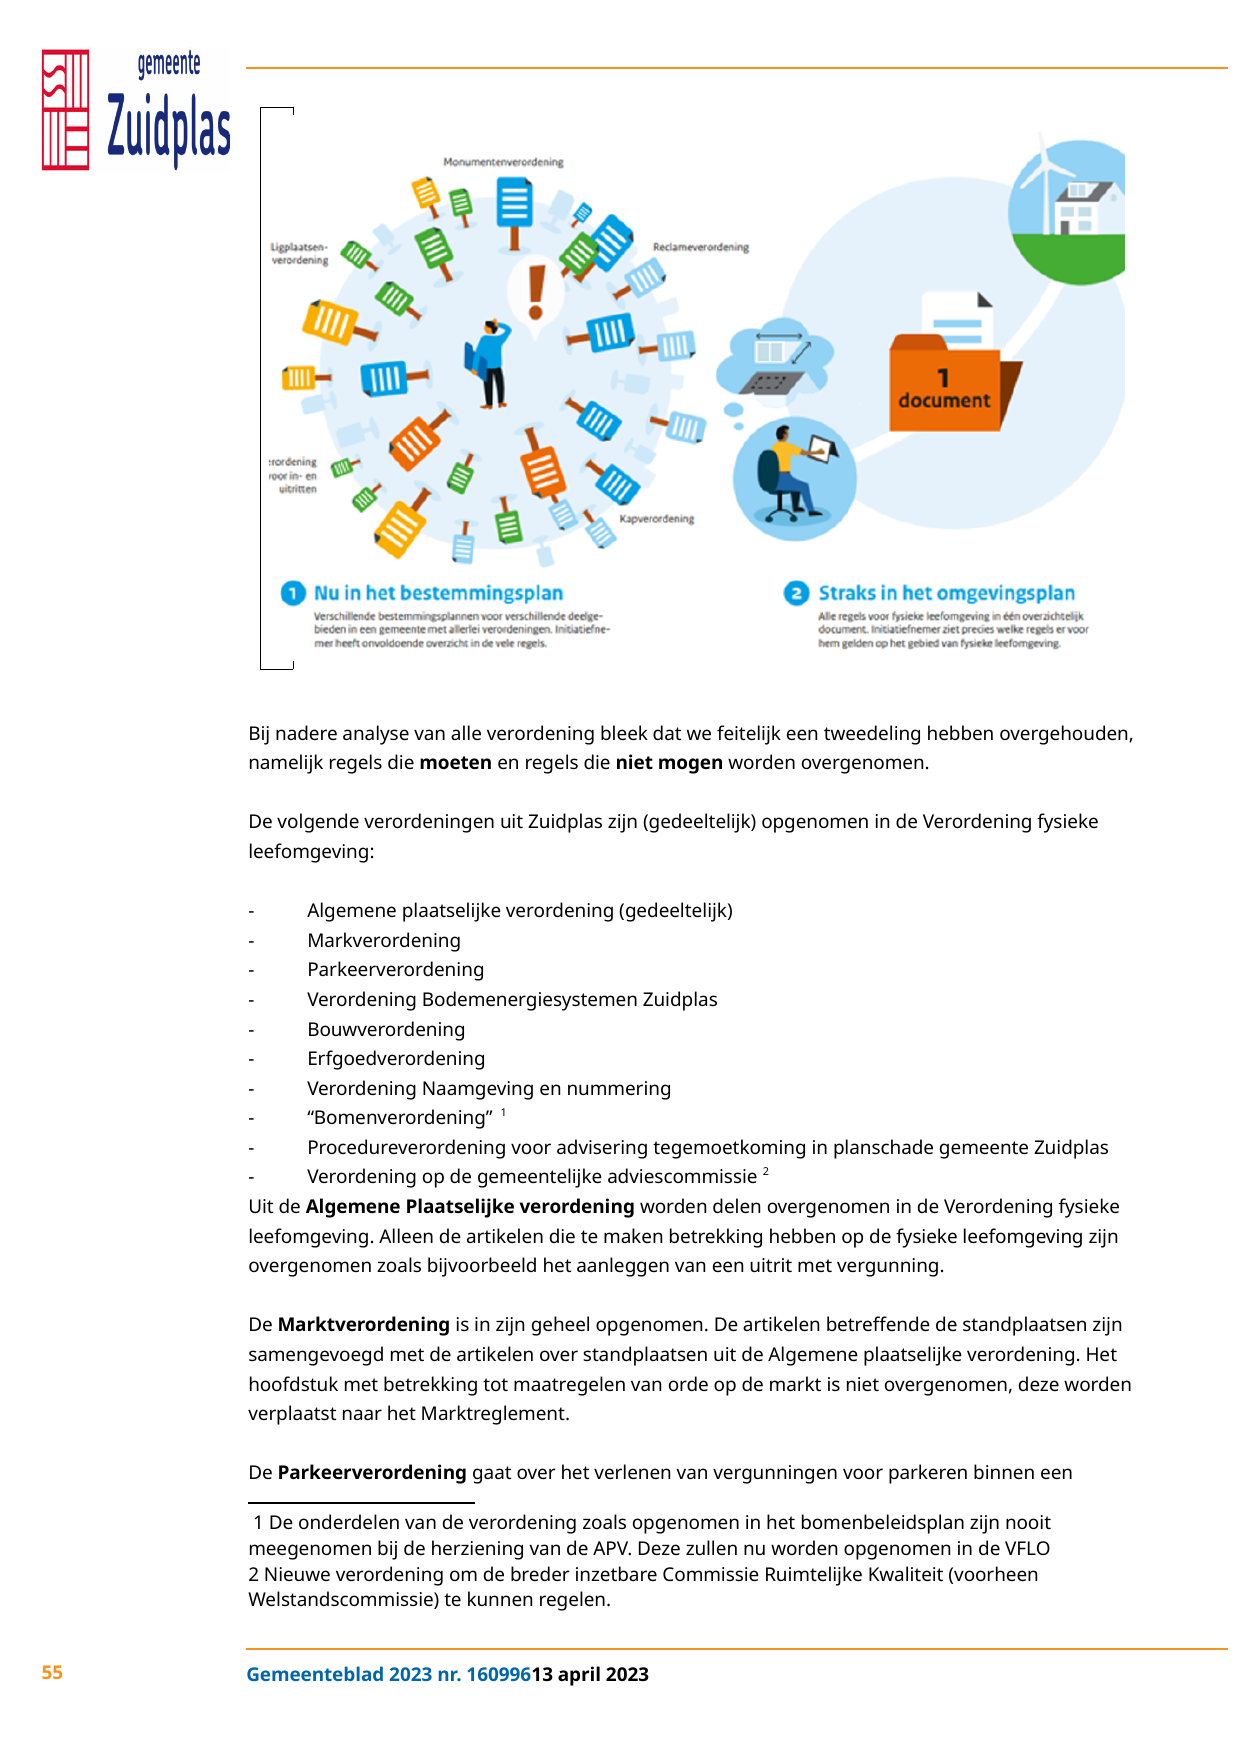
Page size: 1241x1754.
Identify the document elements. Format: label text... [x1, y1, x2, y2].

picture [41, 47, 231, 172]
list “Bomenverordening” [248, 1104, 1152, 1130]
list Parkeerverordening [248, 957, 1152, 982]
list Verordening Naamgeving en nummering [248, 1075, 1152, 1101]
list Bouwverordening [248, 1016, 1152, 1042]
text Bij nadere analyse van alle verordening bleek dat we feitelijk een tweedeling hebben overgehouden, namelijk regels die moeten en regels die niet mogen worden overgenomen. [248, 720, 1152, 775]
list De onderdelen van de verordening zoals opgenomen in het bomenbeleidsplan zijn nooit meegenomen bij de herziening van de APV. Deze zullen nu worden opgenomen in de VFLO [248, 1509, 1152, 1561]
list Algemene plaatselijke verordening (gedeeltelijk) [248, 897, 1152, 923]
list Verordening op de gemeentelijke adviescommissie [248, 1164, 1152, 1189]
list Procedureverordening voor advisering tegemoetkoming in planschade gemeente Zuidplas [248, 1134, 1152, 1160]
text De Marktverordening is in zijn geheel opgenomen. De artikelen betreffende de standplaatsen zijn samengevoegd met de artikelen over standplaatsen uit de Algemene plaatselijke verordening. Het hoofdstuk met betrekking tot maatregelen van orde op de markt is niet overgenomen, deze worden verplaatst naar het Marktreglement. [248, 1312, 1152, 1426]
list Verordening Bodemenergiesystemen Zuidplas [248, 986, 1152, 1012]
text De volgende verordeningen uit Zuidplas zijn (gedeeltelijk) opgenomen in de Verordening fysieke leefomgeving: [248, 809, 1152, 864]
picture [268, 115, 1125, 661]
list Markverordening [248, 927, 1152, 953]
text Uit de Algemene Plaatselijke verordening worden delen overgenomen in de Verordening fysieke leefomgeving. Alleen de artikelen die te maken betrekking hebben op de fysieke leefomgeving zijn overgenomen zoals bijvoorbeeld het aanleggen van een uitrit met vergunning. [248, 1193, 1152, 1278]
list Erfgoedverordening [248, 1045, 1152, 1071]
text De Parkeerverordening gaat over het verlenen van vergunningen voor parkeren binnen een [248, 1459, 1152, 1485]
list Nieuwe verordening om de breder inzetbare Commissie Ruimtelijke Kwaliteit (voorheen Welstandscommissie) te kunnen regelen. [248, 1561, 1152, 1612]
